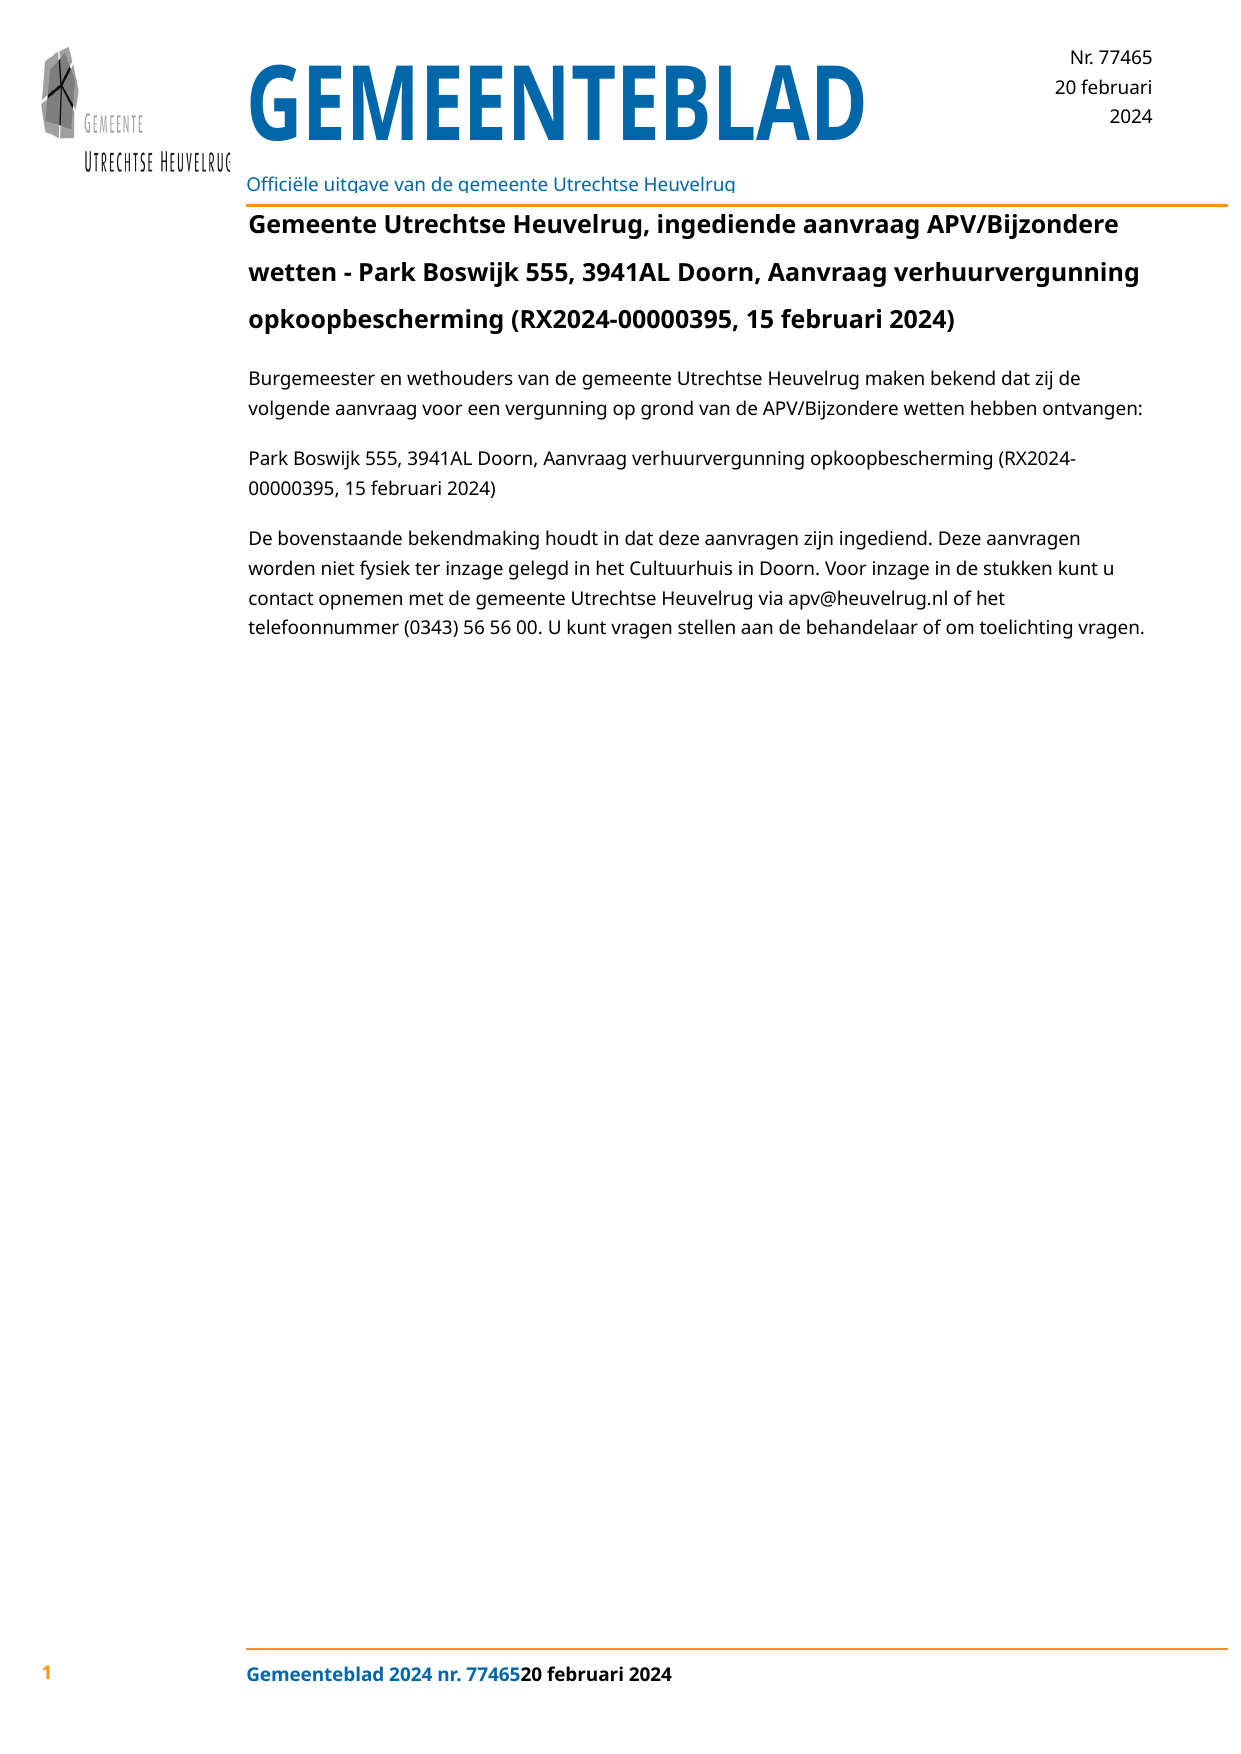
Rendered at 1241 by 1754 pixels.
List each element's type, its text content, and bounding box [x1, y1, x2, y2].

text Park Boswijk 555, 3941AL Doorn, Aanvraag verhuurvergunning opkoopbescherming (RX2024-00000395, 15 februari 2024) [248, 446, 1152, 501]
picture [41, 47, 231, 172]
text Burgemeester en wethouders van de gemeente Utrechtse Heuvelrug maken bekend dat zij de volgende aanvraag voor een vergunning op grond van de APV/Bijzondere wetten hebben ontvangen: [248, 366, 1152, 421]
text De bovenstaande bekendmaking houdt in dat deze aanvragen zijn ingediend. Deze aanvragen worden niet fysiek ter inzage gelegd in het Cultuurhuis in Doorn. Voor inzage in de stukken kunt u contact opnemen met de gemeente Utrechtse Heuvelrug via apv@heuvelrug.nl of het telefoonnummer (0343) 56 56 00. U kunt vragen stellen aan de behandelaar of om toelichting vragen. [248, 526, 1152, 640]
text Gemeente Utrechtse Heuvelrug, ingediende aanvraag APV/Bijzondere wetten - Park Boswijk 555, 3941AL Doorn, Aanvraag verhuurvergunning opkoopbescherming (RX2024-00000395, 15 februari 2024) [248, 207, 1152, 336]
